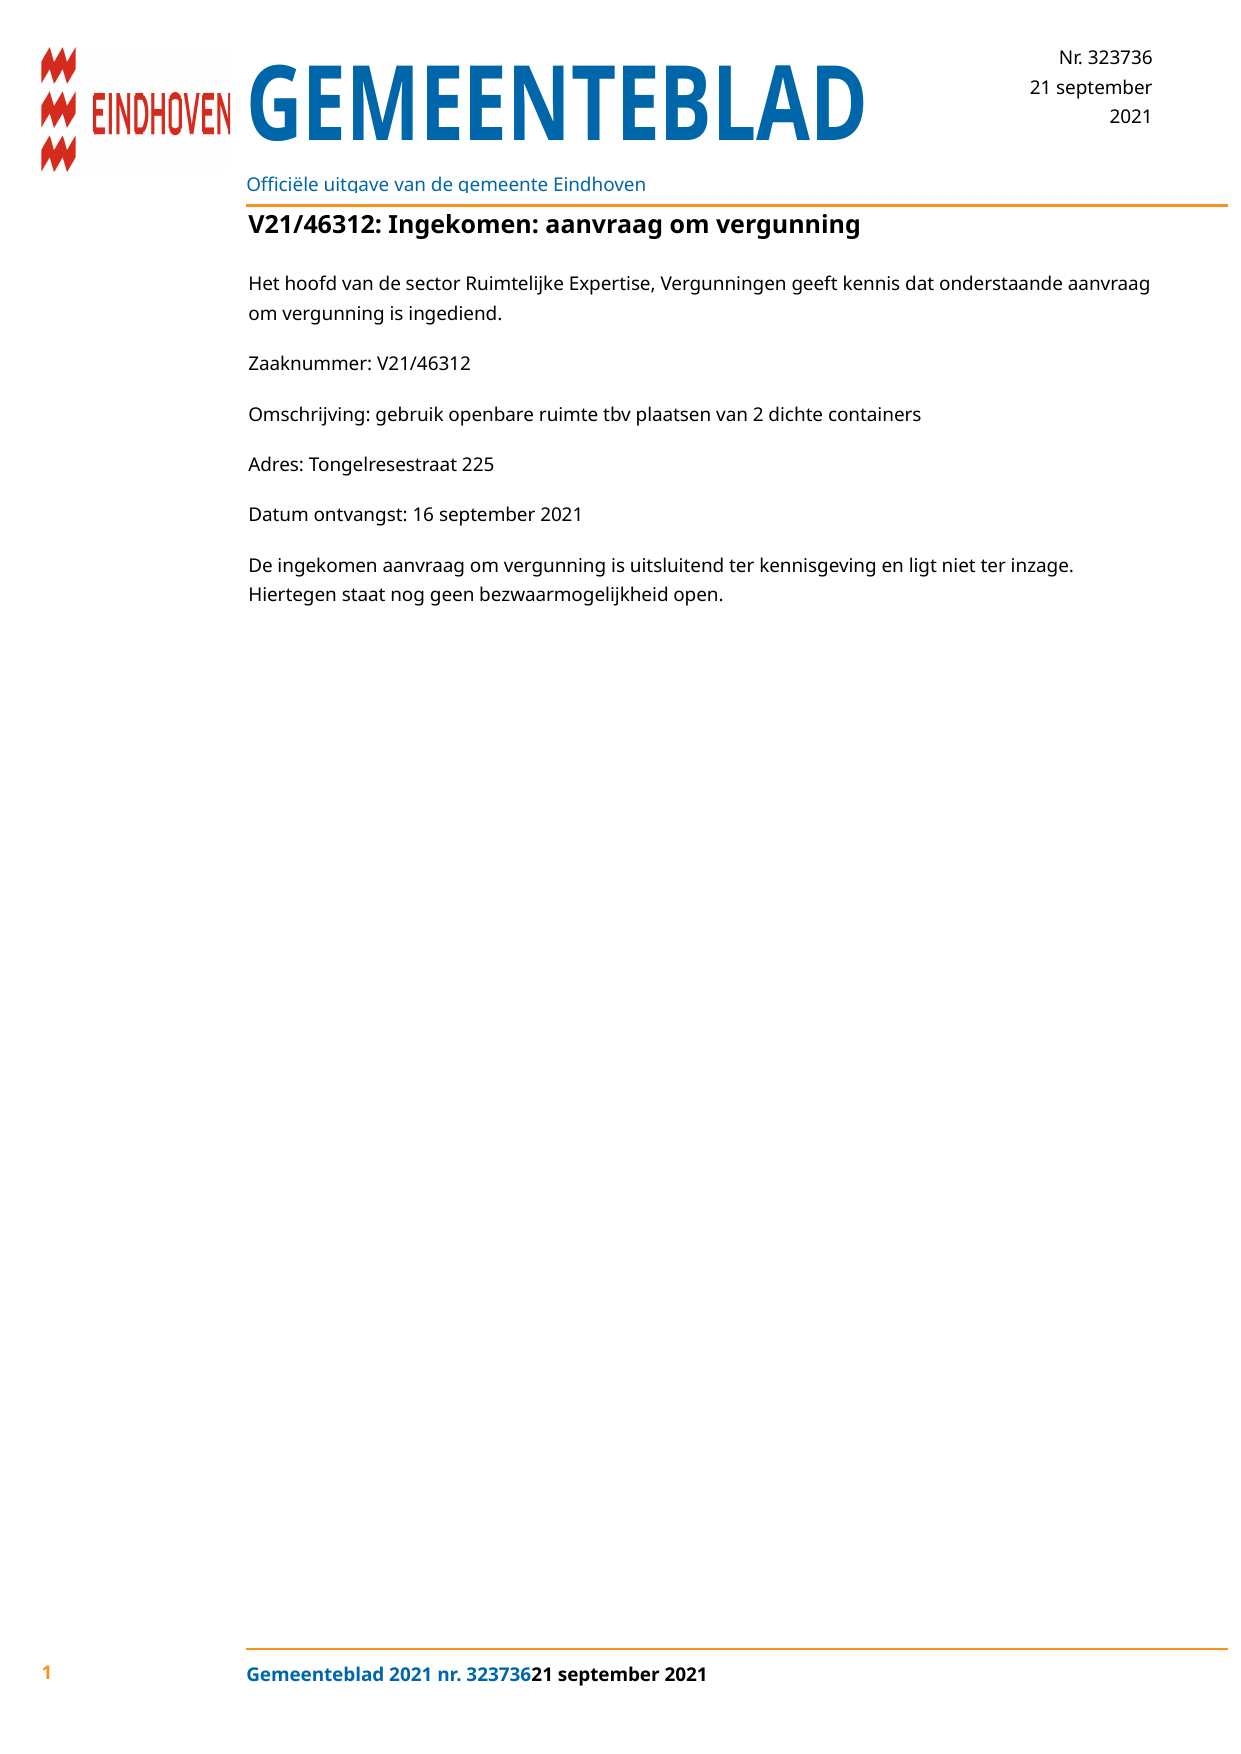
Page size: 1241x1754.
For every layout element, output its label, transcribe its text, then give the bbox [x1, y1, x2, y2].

picture [41, 47, 231, 172]
text Adres: Tongelresestraat 225 [248, 451, 1152, 477]
text Het hoofd van de sector Ruimtelijke Expertise, Vergunningen geeft kennis dat onderstaande aanvraag om vergunning is ingediend. [248, 270, 1152, 326]
text Datum ontvangst: 16 september 2021 [248, 502, 1152, 527]
text De ingekomen aanvraag om vergunning is uitsluitend ter kennisgeving en ligt niet ter inzage. Hiertegen staat nog geen bezwaarmogelijkheid open. [248, 552, 1152, 607]
text V21/46312: Ingekomen: aanvraag om vergunning [248, 207, 1152, 241]
text Zaaknummer: V21/46312 [248, 350, 1152, 376]
text Omschrijving: gebruik openbare ruimte tbv plaatsen van 2 dichte containers [248, 401, 1152, 426]
